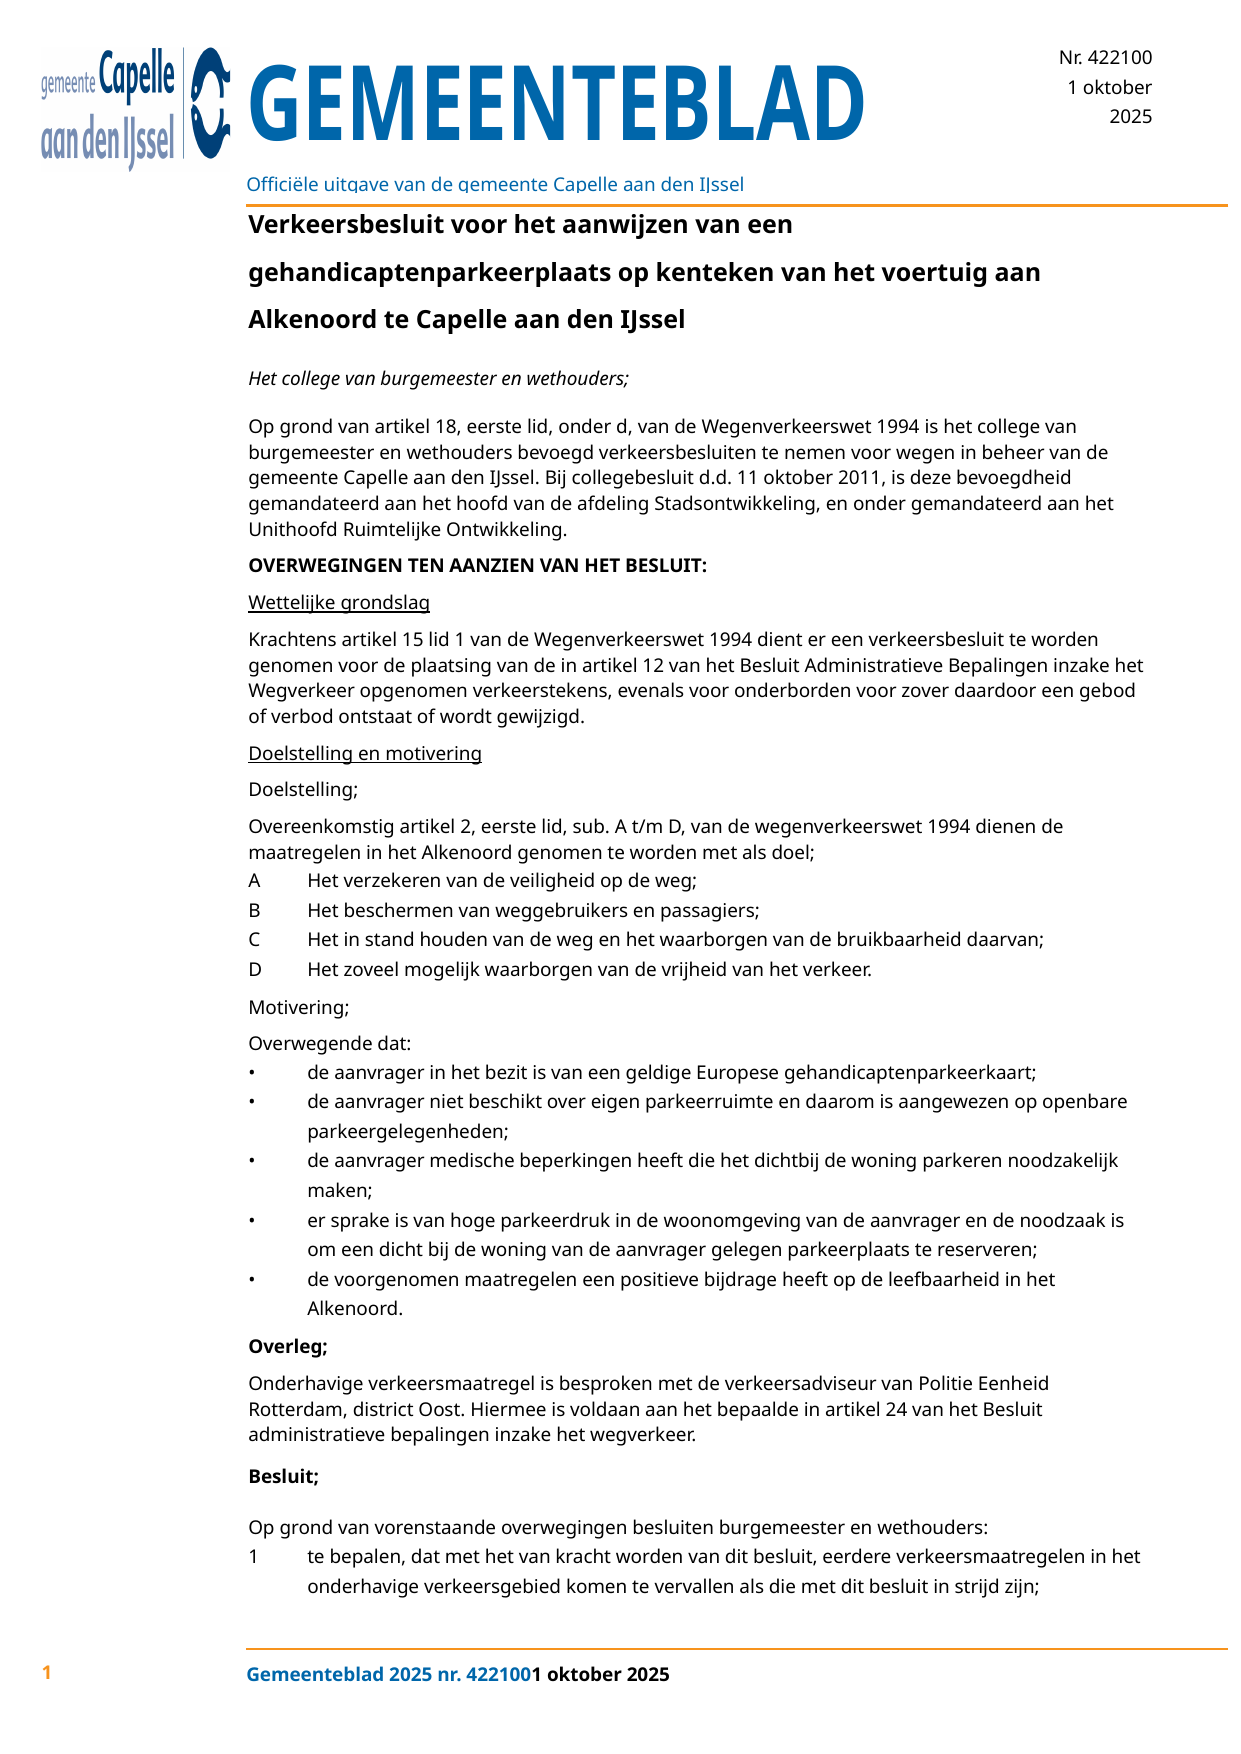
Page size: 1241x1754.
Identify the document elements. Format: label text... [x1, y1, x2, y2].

text Onderhavige verkeersmaatregel is besproken met de verkeersadviseur van Politie Eenheid Rotterdam, district Oost. Hiermee is voldaan aan het bepaalde in artikel 24 van het Besluit administratieve bepalingen inzake het wegverkeer. [248, 1370, 1152, 1447]
text Overeenkomstig artikel 2, eerste lid, sub. A t/m D, van de wegenverkeerswet 1994 dienen de maatregelen in het Alkenoord genomen te worden met als doel; [248, 813, 1152, 865]
text Het college van burgemeester en wethouders; [248, 366, 1152, 391]
list Het in stand houden van de weg en het waarborgen van de bruikbaarheid daarvan; [248, 926, 1152, 952]
text Overleg; [248, 1333, 1152, 1359]
list Het verzekeren van de veiligheid op de weg; [248, 867, 1152, 893]
text Op grond van vorenstaande overwegingen besluiten burgemeester en wethouders: [248, 1514, 1152, 1540]
text Overwegende dat: [248, 1031, 1152, 1056]
text Wettelijke grondslag [248, 589, 1152, 615]
list Het zoveel mogelijk waarborgen van de vrijheid van het verkeer. [248, 956, 1152, 982]
text Krachtens artikel 15 lid 1 van de Wegenverkeerswet 1994 dient er een verkeersbesluit te worden genomen voor de plaatsing van de in artikel 12 van het Besluit Administratieve Bepalingen inzake het Wegverkeer opgenomen verkeerstekens, evenals voor onderborden voor zover daardoor een gebod of verbod ontstaat of wordt gewijzigd. [248, 626, 1152, 729]
text Verkeersbesluit voor het aanwijzen van een gehandicaptenparkeerplaats op kenteken van het voertuig aan Alkenoord te Capelle aan den IJssel [248, 207, 1152, 336]
list de aanvrager in het bezit is van een geldige Europese gehandicaptenparkeerkaart; [248, 1059, 1152, 1085]
picture [41, 47, 231, 172]
list de aanvrager niet beschikt over eigen parkeerruimte en daarom is aangewezen op openbare parkeergelegenheden; [248, 1088, 1152, 1144]
list te bepalen, dat met het van kracht worden van dit besluit, eerdere verkeersmaatregelen in het onderhavige verkeersgebied komen te vervallen als die met dit besluit in strijd zijn; [248, 1544, 1152, 1599]
list de aanvrager medische beperkingen heeft die het dichtbij de woning parkeren noodzakelijk maken; [248, 1148, 1152, 1203]
text OVERWEGINGEN TEN AANZIEN VAN HET BESLUIT: [248, 553, 1152, 578]
text Op grond van artikel 18, eerste lid, onder d, van de Wegenverkeerswet 1994 is het college van burgemeester en wethouders bevoegd verkeersbesluiten te nemen voor wegen in beheer van de gemeente Capelle aan den IJssel. Bij collegebesluit d.d. 11 oktober 2011, is deze bevoegdheid gemandateerd aan het hoofd van de afdeling Stadsontwikkeling, en onder gemandateerd aan het Unithoofd Ruimtelijke Ontwikkeling. [248, 413, 1152, 542]
text Doelstelling; [248, 777, 1152, 802]
text Besluit; [248, 1464, 1152, 1489]
text Doelstelling en motivering [248, 740, 1152, 766]
list Het beschermen van weggebruikers en passagiers; [248, 897, 1152, 923]
list er sprake is van hoge parkeerdruk in de woonomgeving van de aanvrager en de noodzaak is om een dicht bij de woning van de aanvrager gelegen parkeerplaats te reserveren; [248, 1207, 1152, 1262]
list de voorgenomen maatregelen een positieve bijdrage heeft op de leefbaarheid in het Alkenoord. [248, 1266, 1152, 1321]
text Motivering; [248, 994, 1152, 1020]
